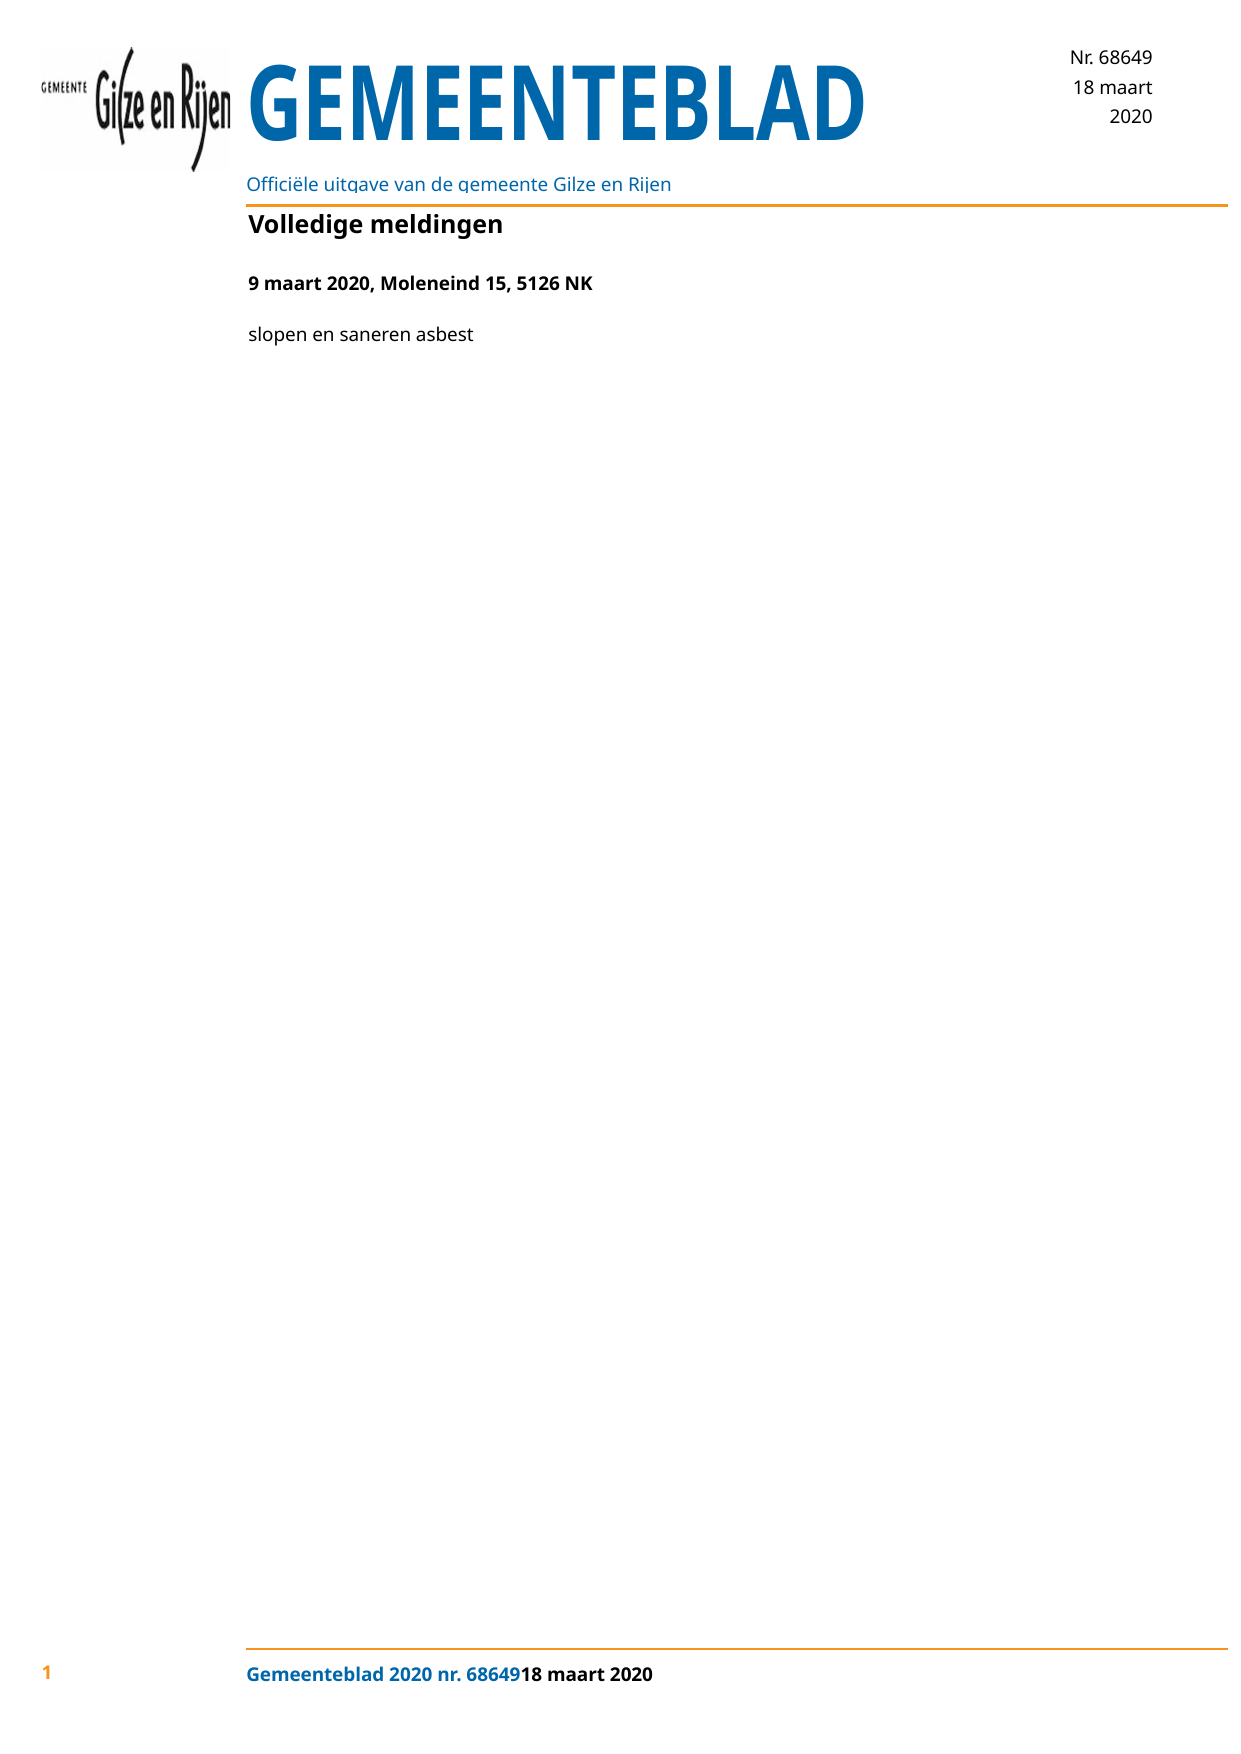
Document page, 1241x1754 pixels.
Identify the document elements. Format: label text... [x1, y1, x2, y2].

text slopen en saneren asbest [248, 321, 1152, 346]
picture [41, 47, 231, 172]
text Volledige meldingen [248, 207, 1152, 241]
text 9 maart 2020, Moleneind 15, 5126 NK [248, 270, 1152, 296]
